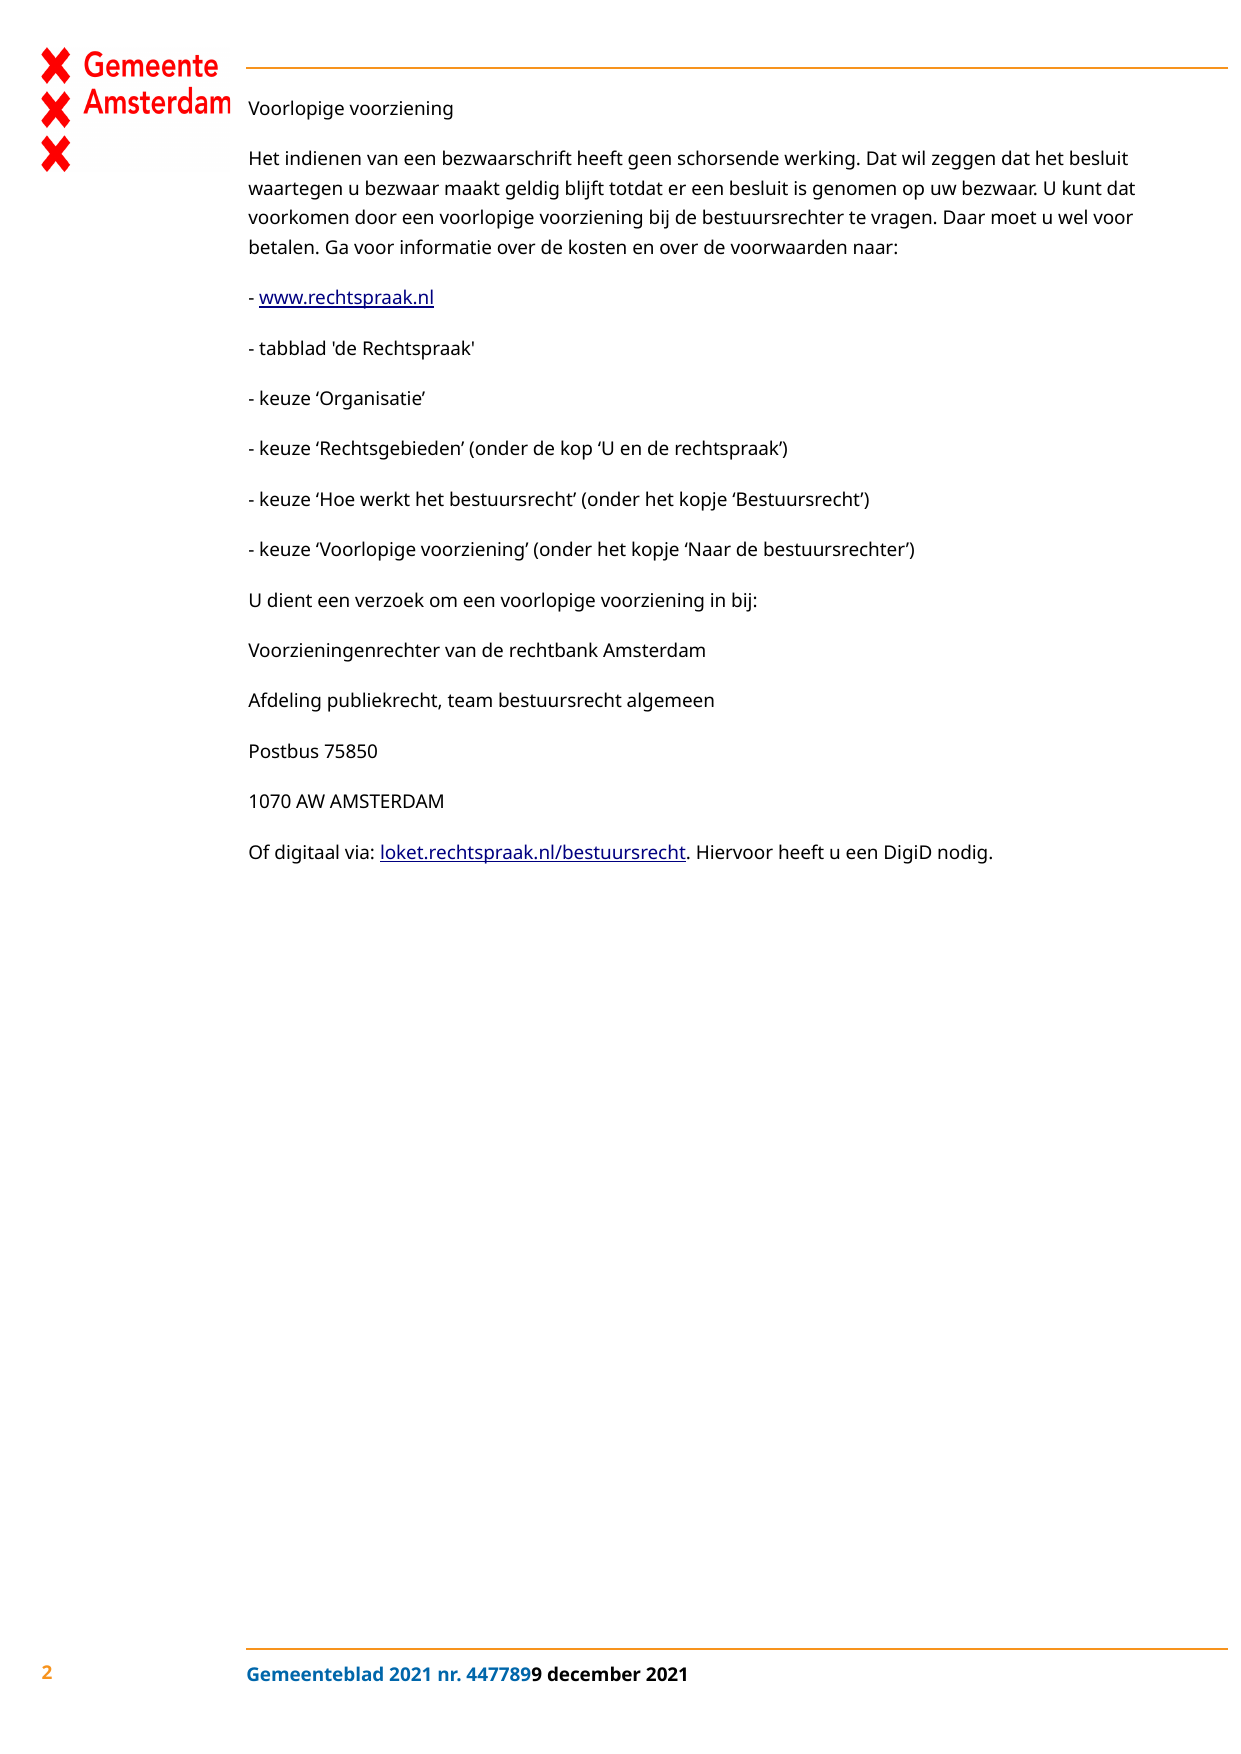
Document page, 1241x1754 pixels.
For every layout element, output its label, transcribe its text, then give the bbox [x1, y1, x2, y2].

text Voorzieningenrechter van de rechtbank Amsterdam [248, 637, 1152, 663]
picture [41, 47, 231, 172]
text - keuze ‘Rechtsgebieden’ (onder de kop ‘U en de rechtspraak’) [248, 436, 1152, 461]
text Het indienen van een bezwaarschrift heeft geen schorsende werking. Dat wil zeggen dat het besluit waartegen u bezwaar maakt geldig blijft totdat er een besluit is genomen op uw bezwaar. U kunt dat voorkomen door een voorlopige voorziening bij de bestuursrechter te vragen. Daar moet u wel voor betalen. Ga voor informatie over de kosten en over de voorwaarden naar: [248, 145, 1152, 260]
text Postbus 75850 [248, 738, 1152, 764]
text - keuze ‘Voorlopige voorziening’ (onder het kopje ‘Naar de bestuursrechter’) [248, 536, 1152, 562]
text Voorlopige voorziening [248, 95, 1152, 121]
text - keuze ‘Hoe werkt het bestuursrecht’ (onder het kopje ‘Bestuursrecht’) [248, 486, 1152, 512]
text 1070 AW AMSTERDAM [248, 788, 1152, 814]
text Afdeling publiekrecht, team bestuursrecht algemeen [248, 688, 1152, 713]
text - tabblad 'de Rechtspraak' [248, 335, 1152, 361]
text - keuze ‘Organisatie’ [248, 385, 1152, 411]
text U dient een verzoek om een voorlopige voorziening in bij: [248, 587, 1152, 613]
text - www.rechtspraak.nl [248, 284, 1152, 310]
text Of digitaal via: loket.rechtspraak.nl/bestuursrecht. Hiervoor heeft u een DigiD nodig. [248, 839, 1152, 865]
